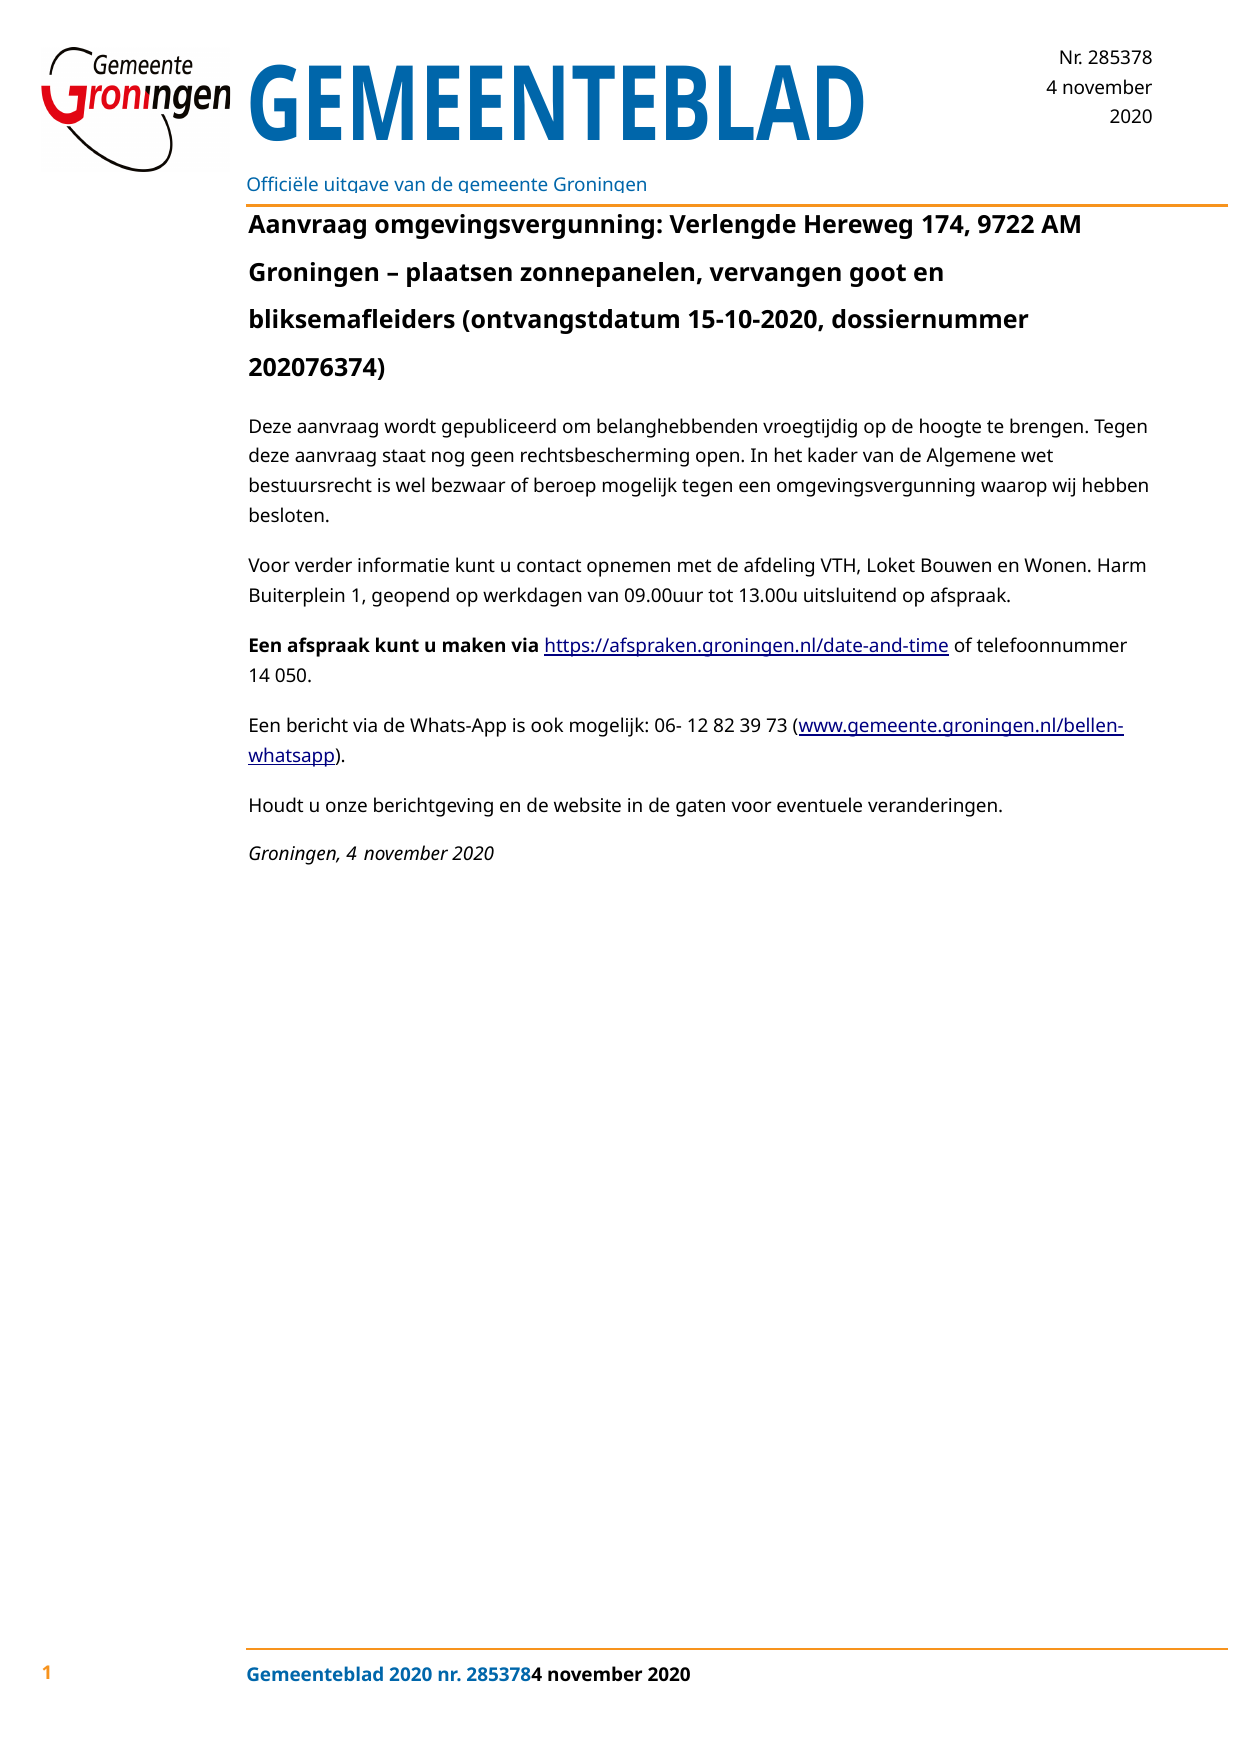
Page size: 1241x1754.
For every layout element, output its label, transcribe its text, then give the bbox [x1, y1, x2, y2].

text Groningen, 4 november 2020 [248, 840, 1152, 866]
text Een bericht via de Whats-App is ook mogelijk: 06- 12 82 39 73 (www.gemeente.groningen.nl/bellen-whatsapp). [248, 712, 1152, 768]
text Deze aanvraag wordt gepubliceerd om belanghebbenden vroegtijdig op de hoogte te brengen. Tegen deze aanvraag staat nog geen rechtsbescherming open. In het kader van de Algemene wet bestuursrecht is wel bezwaar of beroep mogelijk tegen een omgevingsvergunning waarop wij hebben besloten. [248, 413, 1152, 528]
text Voor verder informatie kunt u contact opnemen met de afdeling VTH, Loket Bouwen en Wonen. Harm Buiterplein 1, geopend op werkdagen van 09.00uur tot 13.00u uitsluitend op afspraak. [248, 552, 1152, 608]
text Een afspraak kunt u maken via https://afspraken.groningen.nl/date-and-time of telefoonnummer 14 050. [248, 632, 1152, 688]
picture [41, 47, 231, 172]
text Houdt u onze berichtgeving en de website in de gaten voor eventuele veranderingen. [248, 792, 1152, 818]
text Aanvraag omgevingsvergunning: Verlengde Hereweg 174, 9722 AM Groningen – plaatsen zonnepanelen, vervangen goot en bliksemafleiders (ontvangstdatum 15-10-2020, dossiernummer 202076374) [248, 207, 1152, 384]
